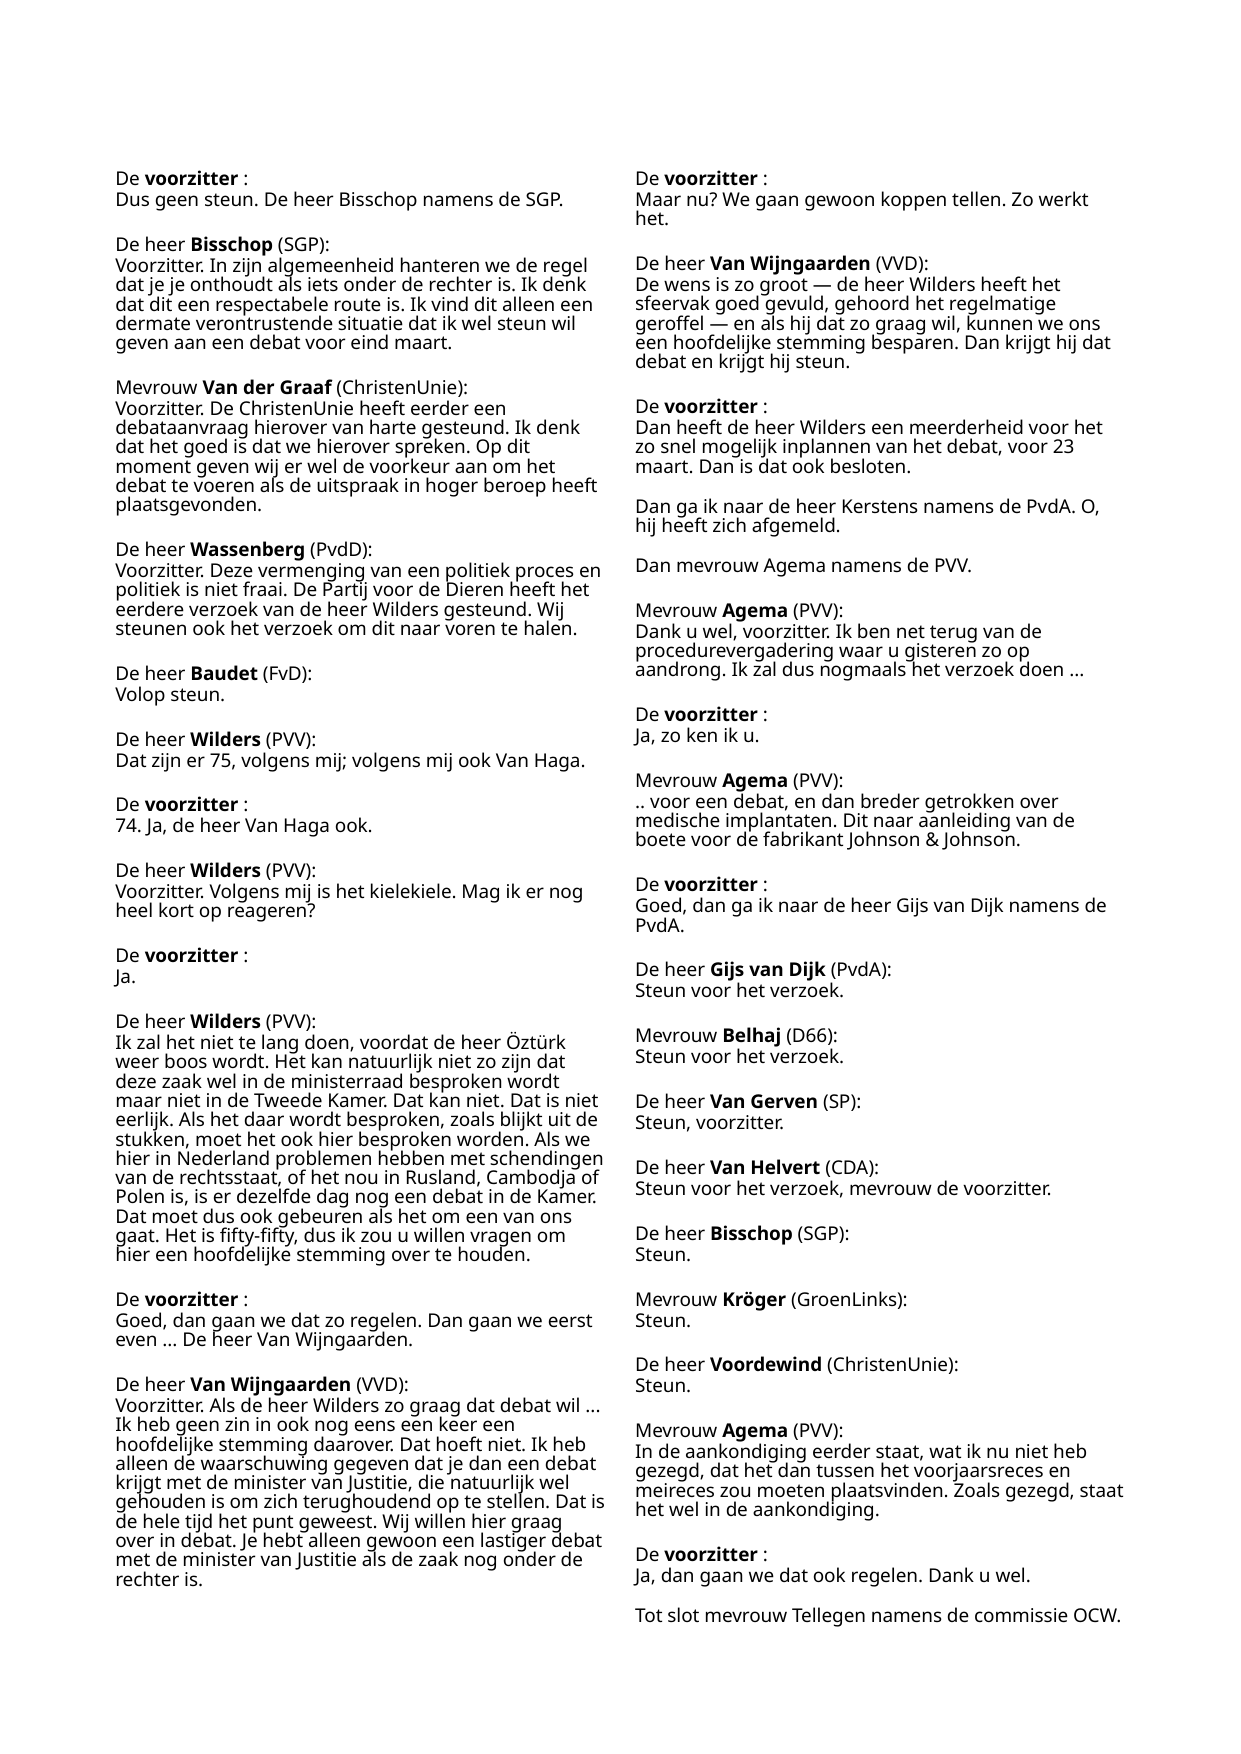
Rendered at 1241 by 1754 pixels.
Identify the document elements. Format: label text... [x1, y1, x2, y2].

text De voorzitter : [635, 165, 1125, 191]
text Ja, zo ken ik u. [635, 727, 1125, 746]
text Voorzitter. De ChristenUnie heeft eerder een debataanvraag hierover van harte gesteund. Ik denk dat het goed is dat we hierover spreken. Op dit moment geven wij er wel de voorkeur aan om het debat te voeren als de uitspraak in hoger beroep heeft plaatsgevonden. [115, 400, 605, 516]
text Steun. [635, 1246, 1125, 1265]
text De voorzitter : [635, 872, 1125, 897]
text Dan heeft de heer Wilders een meerderheid voor het zo snel mogelijk inplannen van het debat, voor 23 maart. Dan is dat ook besloten. [635, 419, 1125, 477]
text .. voor een debat, en dan breder getrokken over medische implantaten. Dit naar aanleiding van de boete voor de fabrikant Johnson & Johnson. [635, 793, 1125, 851]
text Steun voor het verzoek. [635, 1048, 1125, 1067]
text Dat zijn er 75, volgens mij; volgens mij ook Van Haga. [115, 752, 605, 771]
text Mevrouw Kröger (GroenLinks): [635, 1286, 1125, 1312]
text De heer Wilders (PVV): [115, 857, 605, 883]
text De heer Voordewind (ChristenUnie): [635, 1352, 1125, 1377]
text Goed, dan gaan we dat zo regelen. Dan gaan we eerst even ... De heer Van Wijngaarden. [115, 1312, 605, 1351]
text Goed, dan ga ik naar de heer Gijs van Dijk namens de PvdA. [635, 897, 1125, 936]
text De wens is zo groot — de heer Wilders heeft het sfeervak goed gevuld, gehoord het regelmatige geroffel — en als hij dat zo graag wil, kunnen we ons een hoofdelijke stemming besparen. Dan krijgt hij dat debat en krijgt hij steun. [635, 276, 1125, 372]
text Voorzitter. Volgens mij is het kielekiele. Mag ik er nog heel kort op reageren? [115, 883, 605, 922]
text Voorzitter. In zijn algemeenheid hanteren we de regel dat je je onthoudt als iets onder de rechter is. Ik denk dat dit een respectabele route is. Ik vind dit alleen een dermate verontrustende situatie dat ik wel steun wil geven aan een debat voor eind maart. [115, 257, 605, 353]
text De voorzitter : [115, 792, 605, 817]
text De heer Wassenberg (PvdD): [115, 536, 605, 562]
text De heer Wilders (PVV): [115, 726, 605, 752]
text De heer Van Wijngaarden (VVD): [635, 250, 1125, 276]
text Mevrouw Van der Graaf (ChristenUnie): [115, 374, 605, 400]
text De voorzitter : [635, 701, 1125, 727]
text De voorzitter : [115, 165, 605, 191]
text 74. Ja, de heer Van Haga ook. [115, 817, 605, 837]
text Mevrouw Agema (PVV): [635, 767, 1125, 793]
text De voorzitter : [635, 1541, 1125, 1567]
text Ja. [115, 968, 605, 988]
text De heer Gijs van Dijk (PvdA): [635, 957, 1125, 982]
text Mevrouw Agema (PVV): [635, 1417, 1125, 1443]
text Volop steun. [115, 686, 605, 705]
text Dan mevrouw Agema namens de PVV. [635, 557, 1125, 576]
text Steun voor het verzoek, mevrouw de voorzitter. [635, 1180, 1125, 1199]
text Ja, dan gaan we dat ook regelen. Dank u wel. [635, 1567, 1125, 1586]
text Steun voor het verzoek. [635, 982, 1125, 1002]
text De voorzitter : [115, 943, 605, 968]
text Dank u wel, voorzitter. Ik ben net terug van de procedurevergadering waar u gisteren zo op aandrong. Ik zal dus nogmaals het verzoek doen ... [635, 623, 1125, 681]
text Steun. [635, 1312, 1125, 1331]
text De heer Bisschop (SGP): [635, 1220, 1125, 1246]
text Mevrouw Agema (PVV): [635, 597, 1125, 623]
text De heer Van Helvert (CDA): [635, 1154, 1125, 1180]
text De heer Van Wijngaarden (VVD): [115, 1371, 605, 1397]
text Voorzitter. Deze vermenging van een politiek proces en politiek is niet fraai. De Partij voor de Dieren heeft het eerdere verzoek van de heer Wilders gesteund. Wij steunen ook het verzoek om dit naar voren te halen. [115, 562, 605, 639]
text De voorzitter : [635, 393, 1125, 419]
text Mevrouw Belhaj (D66): [635, 1022, 1125, 1048]
text De heer Baudet (FvD): [115, 660, 605, 686]
text Steun, voorzitter. [635, 1114, 1125, 1133]
text In de aankondiging eerder staat, wat ik nu niet heb gezegd, dat het dan tussen het voorjaarsreces en meireces zou moeten plaatsvinden. Zoals gezegd, staat het wel in de aankondiging. [635, 1443, 1125, 1520]
text De heer Bisschop (SGP): [115, 231, 605, 257]
text De heer Wilders (PVV): [115, 1008, 605, 1034]
text Steun. [635, 1377, 1125, 1397]
text Ik zal het niet te lang doen, voordat de heer Öztürk weer boos wordt. Het kan natuurlijk niet zo zijn dat deze zaak wel in de ministerraad besproken wordt maar niet in de Tweede Kamer. Dat kan niet. Dat is niet eerlijk. Als het daar wordt besproken, zoals blijkt uit de stukken, moet het ook hier besproken worden. Als we hier in Nederland problemen hebben met schendingen van de rechtsstaat, of het nou in Rusland, Cambodja of Polen is, is er dezelfde dag nog een debat in de Kamer. Dat moet dus ook gebeuren als het om een van ons gaat. Het is fifty-fifty, dus ik zou u willen vragen om hier een hoofdelijke stemming over te houden. [115, 1034, 605, 1265]
text Dus geen steun. De heer Bisschop namens de SGP. [115, 191, 605, 210]
text Tot slot mevrouw Tellegen namens de commissie OCW. [635, 1607, 1125, 1626]
text Maar nu? We gaan gewoon koppen tellen. Zo werkt het. [635, 191, 1125, 229]
text De voorzitter : [115, 1286, 605, 1312]
text Dan ga ik naar de heer Kerstens namens de PvdA. O, hij heeft zich afgemeld. [635, 498, 1125, 536]
text Voorzitter. Als de heer Wilders zo graag dat debat wil ... Ik heb geen zin in ook nog eens een keer een hoofdelijke stemming daarover. Dat hoeft niet. Ik heb alleen de waarschuwing gegeven dat je dan een debat krijgt met de minister van Justitie, die natuurlijk wel gehouden is om zich terughoudend op te stellen. Dat is de hele tijd het punt geweest. Wij willen hier graag over in debat. Je hebt alleen gewoon een lastiger debat met de minister van Justitie als de zaak nog onder de rechter is. [115, 1397, 605, 1590]
text De heer Van Gerven (SP): [635, 1088, 1125, 1114]
